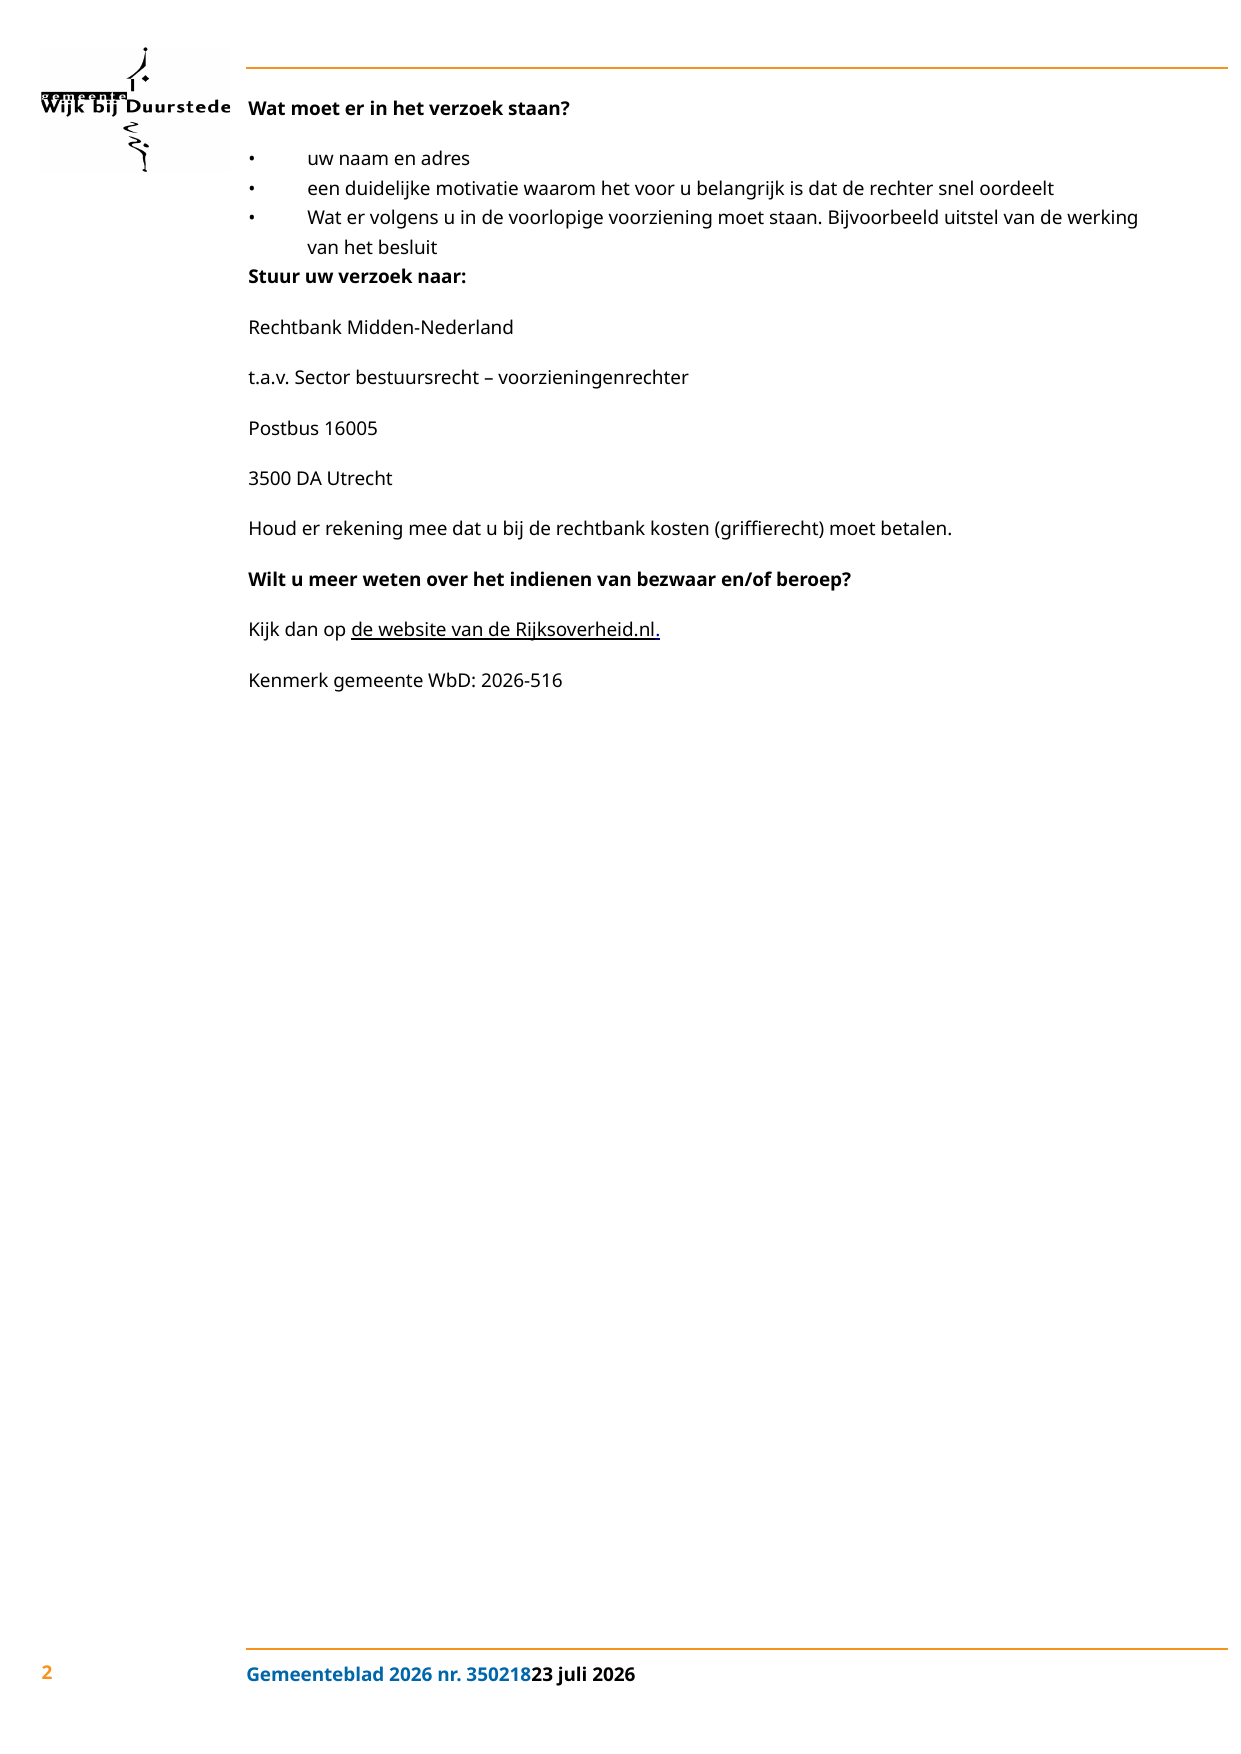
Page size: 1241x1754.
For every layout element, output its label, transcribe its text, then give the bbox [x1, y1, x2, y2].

text Kenmerk gemeente WbD: 2026-516 [248, 667, 1152, 693]
text Wilt u meer weten over het indienen van bezwaar en/of beroep? [248, 566, 1152, 592]
picture [41, 47, 231, 172]
text Stuur uw verzoek naar: [248, 263, 1152, 289]
text 3500 DA Utrecht [248, 465, 1152, 491]
text Rechtbank Midden-Nederland [248, 314, 1152, 340]
list een duidelijke motivatie waarom het voor u belangrijk is dat de rechter snel oordeelt [248, 175, 1152, 201]
text Postbus 16005 [248, 415, 1152, 441]
text Houd er rekening mee dat u bij de rechtbank kosten (griffierecht) moet betalen. [248, 516, 1152, 541]
text Wat moet er in het verzoek staan? [248, 95, 1152, 121]
list Wat er volgens u in de voorlopige voorziening moet staan. Bijvoorbeeld uitstel van de werking van het besluit [248, 204, 1152, 260]
text Kijk dan op de website van de Rijksoverheid.nl. [248, 616, 1152, 642]
list uw naam en adres [248, 145, 1152, 171]
text t.a.v. Sector bestuursrecht – voorzieningenrechter [248, 364, 1152, 390]
